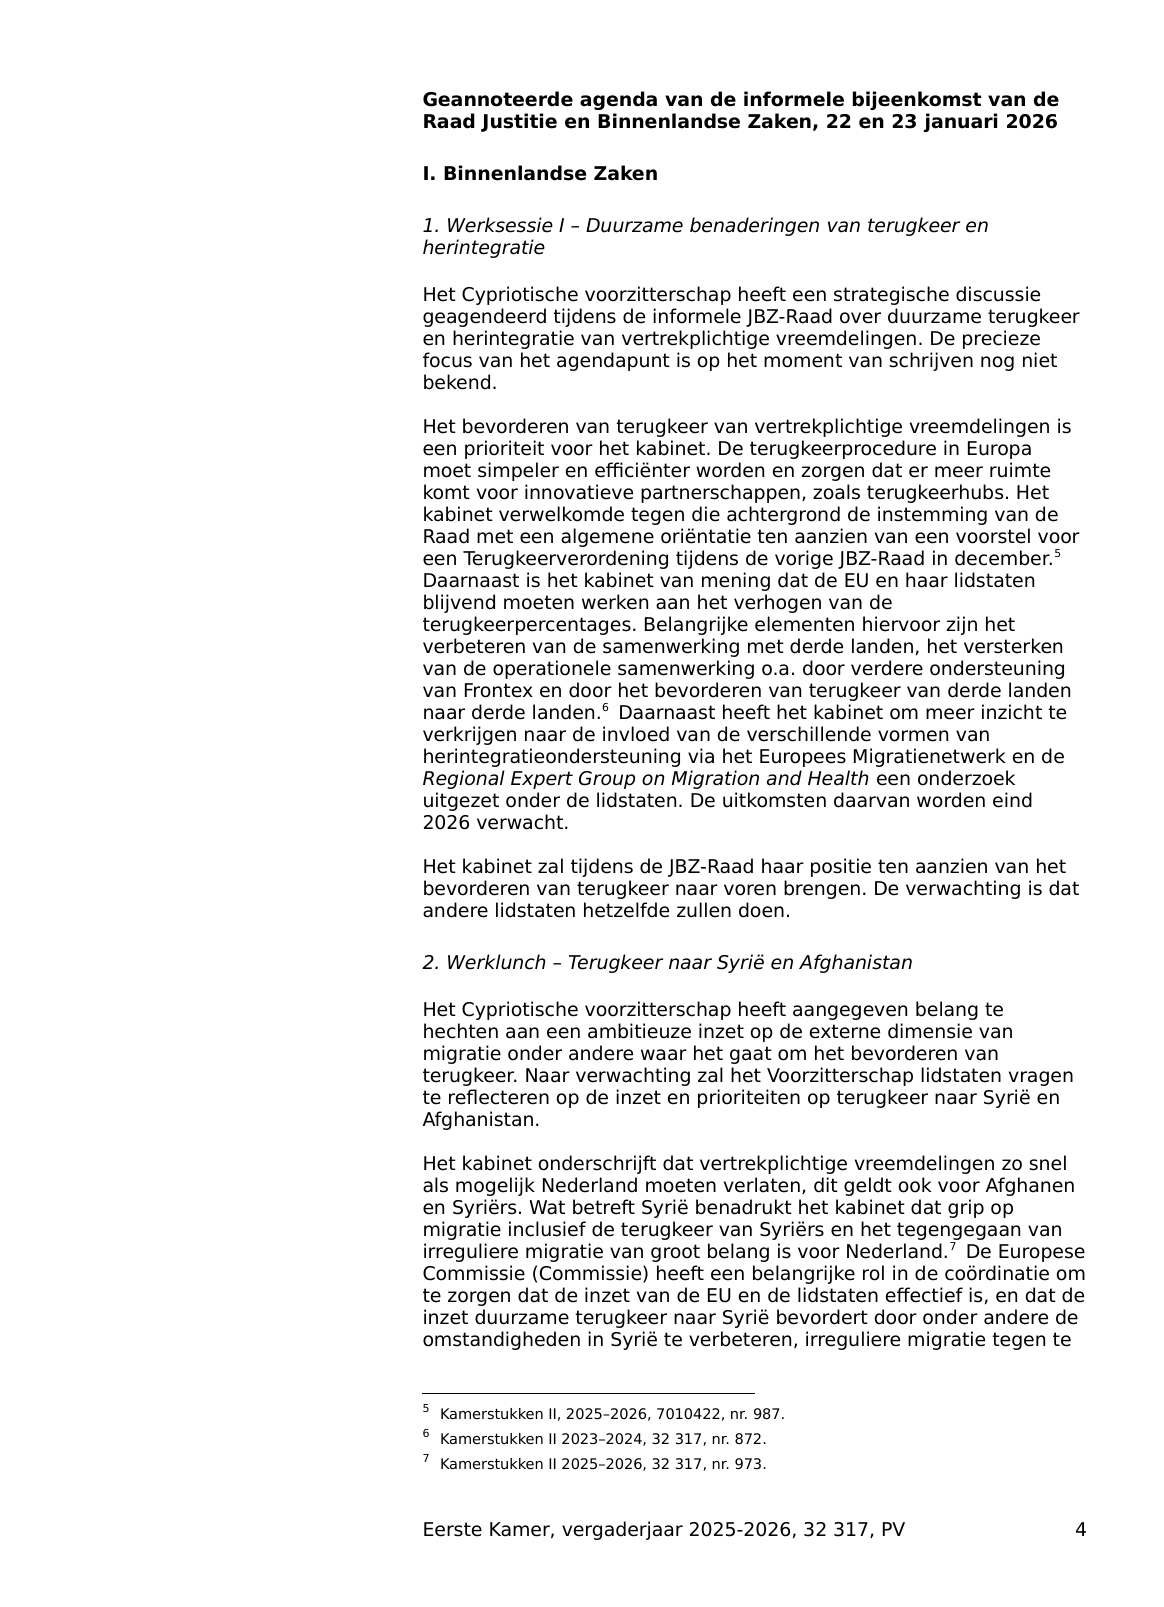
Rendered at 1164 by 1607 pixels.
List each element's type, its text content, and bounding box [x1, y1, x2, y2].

text Kamerstukken II 2025–2026, 32 317, nr. 973. [422, 1452, 1087, 1474]
text Kamerstukken II, 2025–2026, 7010422, nr. 987. [422, 1402, 1087, 1424]
text Het kabinet zal tijdens de JBZ-Raad haar positie ten aanzien van het bevorderen van terugkeer naar voren brengen. De verwachting is dat andere lidstaten hetzelfde zullen doen. [422, 856, 1087, 922]
subtitle 1. Werksessie I – Duurzame benaderingen van terugkeer en herintegratie [422, 215, 1087, 259]
text Het kabinet onderschrijft dat vertrekplichtige vreemdelingen zo snel als mogelijk Nederland moeten verlaten, dit geldt ook voor Afghanen en Syriërs. Wat betreft Syrië benadrukt het kabinet dat grip op migratie inclusief de terugkeer van Syriërs en het tegengegaan van irreguliere migratie van groot belang is voor Nederland. De Europese Commissie (Commissie) heeft een belangrijke rol in de coördinatie om te zorgen dat de inzet van de EU en de lidstaten effectief is, en dat de inzet duurzame terugkeer naar Syrië bevordert door onder andere de omstandigheden in Syrië te verbeteren, irreguliere migratie tegen te [422, 1153, 1087, 1351]
text Kamerstukken II 2023–2024, 32 317, nr. 872. [422, 1427, 1087, 1449]
text Het Cypriotische voorzitterschap heeft een strategische discussie geagendeerd tijdens de informele JBZ-Raad over duurzame terugkeer en herintegratie van vertrekplichtige vreemdelingen. De precieze focus van het agendapunt is op het moment van schrijven nog niet bekend. [422, 284, 1087, 394]
subtitle 2. Werklunch – Terugkeer naar Syrië en Afghanistan [422, 952, 1087, 974]
subtitle I. Binnenlandse Zaken [422, 163, 1087, 185]
text Het bevorderen van terugkeer van vertrekplichtige vreemdelingen is een prioriteit voor het kabinet. De terugkeerprocedure in Europa moet simpeler en efficiënter worden en zorgen dat er meer ruimte komt voor innovatieve partnerschappen, zoals terugkeerhubs. Het kabinet verwelkomde tegen die achtergrond de instemming van de Raad met een algemene oriëntatie ten aanzien van een voorstel voor een Terugkeerverordening tijdens de vorige JBZ-Raad in december. Daarnaast is het kabinet van mening dat de EU en haar lidstaten blijvend moeten werken aan het verhogen van de terugkeerpercentages. Belangrijke elementen hiervoor zijn het verbeteren van de samenwerking met derde landen, het versterken van de operationele samenwerking o.a. door verdere ondersteuning van Frontex en door het bevorderen van terugkeer van derde landen naar derde landen. Daarnaast heeft het kabinet om meer inzicht te verkrijgen naar de invloed van de verschillende vormen van herintegratieondersteuning via het Europees Migratienetwerk en de Regional Expert Group on Migration and Health een onderzoek uitgezet onder de lidstaten. De uitkomsten daarvan worden eind 2026 verwacht. [422, 416, 1087, 834]
subtitle Geannoteerde agenda van de informele bijeenkomst van de Raad Justitie en Binnenlandse Zaken, 22 en 23 januari 2026 [422, 89, 1087, 133]
text Het Cypriotische voorzitterschap heeft aangegeven belang te hechten aan een ambitieuze inzet op de externe dimensie van migratie onder andere waar het gaat om het bevorderen van terugkeer. Naar verwachting zal het Voorzitterschap lidstaten vragen te reflecteren op de inzet en prioriteiten op terugkeer naar Syrië en Afghanistan. [422, 999, 1087, 1131]
